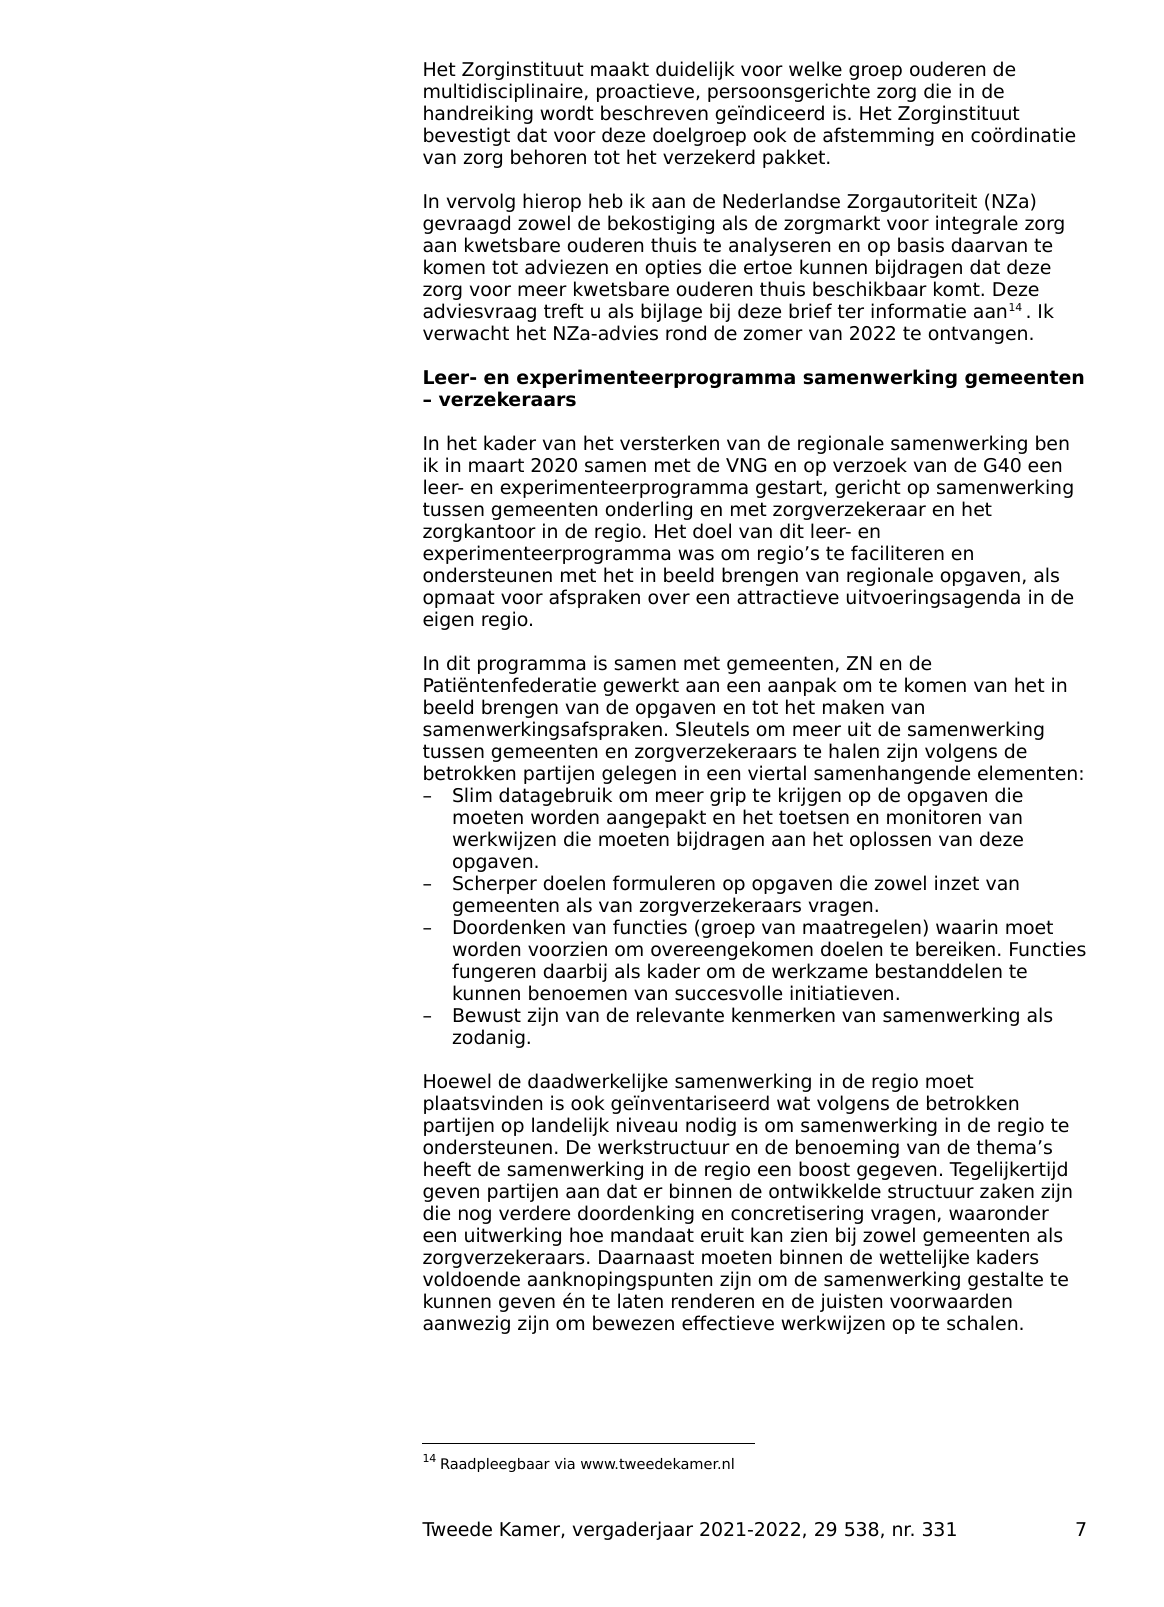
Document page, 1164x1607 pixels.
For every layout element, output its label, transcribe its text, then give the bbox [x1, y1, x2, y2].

subtitle Leer- en experimenteerprogramma samenwerking gemeenten – verzekeraars [422, 367, 1087, 411]
text – Doordenken van functies (groep van maatregelen) waarin moet worden voorzien om overeengekomen doelen te bereiken. Functies fungeren daarbij als kader om de werkzame bestanddelen te kunnen benoemen van succesvolle initiatieven. [422, 917, 1087, 1005]
text – Bewust zijn van de relevante kenmerken van samenwerking als zodanig. [422, 1005, 1087, 1049]
text Het Zorginstituut maakt duidelijk voor welke groep ouderen de multidisciplinaire, proactieve, persoonsgerichte zorg die in de handreiking wordt beschreven geïndiceerd is. Het Zorginstituut bevestigt dat voor deze doelgroep ook de afstemming en coördinatie van zorg behoren tot het verzekerd pakket. [422, 59, 1087, 169]
text – Scherper doelen formuleren op opgaven die zowel inzet van gemeenten als van zorgverzekeraars vragen. [422, 873, 1087, 917]
text Hoewel de daadwerkelijke samenwerking in de regio moet plaatsvinden is ook geïnventariseerd wat volgens de betrokken partijen op landelijk niveau nodig is om samenwerking in de regio te ondersteunen. De werkstructuur en de benoeming van de thema’s heeft de samenwerking in de regio een boost gegeven. Tegelijkertijd geven partijen aan dat er binnen de ontwikkelde structuur zaken zijn die nog verdere doordenking en concretisering vragen, waaronder een uitwerking hoe mandaat eruit kan zien bij zowel gemeenten als zorgverzekeraars. Daarnaast moeten binnen de wettelijke kaders voldoende aanknopingspunten zijn om de samenwerking gestalte te kunnen geven én te laten renderen en de juisten voorwaarden aanwezig zijn om bewezen effectieve werkwijzen op te schalen. [422, 1071, 1087, 1335]
text – Slim datagebruik om meer grip te krijgen op de opgaven die moeten worden aangepakt en het toetsen en monitoren van werkwijzen die moeten bijdragen aan het oplossen van deze opgaven. [422, 785, 1087, 873]
text In vervolg hierop heb ik aan de Nederlandse Zorgautoriteit (NZa) gevraagd zowel de bekostiging als de zorgmarkt voor integrale zorg aan kwetsbare ouderen thuis te analyseren en op basis daarvan te komen tot adviezen en opties die ertoe kunnen bijdragen dat deze zorg voor meer kwetsbare ouderen thuis beschikbaar komt. Deze adviesvraag treft u als bijlage bij deze brief ter informatie aan. Ik verwacht het NZa-advies rond de zomer van 2022 te ontvangen. [422, 191, 1087, 345]
text In dit programma is samen met gemeenten, ZN en de Patiëntenfederatie gewerkt aan een aanpak om te komen van het in beeld brengen van de opgaven en tot het maken van samenwerkingsafspraken. Sleutels om meer uit de samenwerking tussen gemeenten en zorgverzekeraars te halen zijn volgens de betrokken partijen gelegen in een viertal samenhangende elementen: [422, 653, 1087, 785]
text In het kader van het versterken van de regionale samenwerking ben ik in maart 2020 samen met de VNG en op verzoek van de G40 een leer- en experimenteerprogramma gestart, gericht op samenwerking tussen gemeenten onderling en met zorgverzekeraar en het zorgkantoor in de regio. Het doel van dit leer- en experimenteerprogramma was om regio’s te faciliteren en ondersteunen met het in beeld brengen van regionale opgaven, als opmaat voor afspraken over een attractieve uitvoeringsagenda in de eigen regio. [422, 433, 1087, 631]
text Raadpleegbaar via www.tweedekamer.nl [422, 1452, 1087, 1474]
